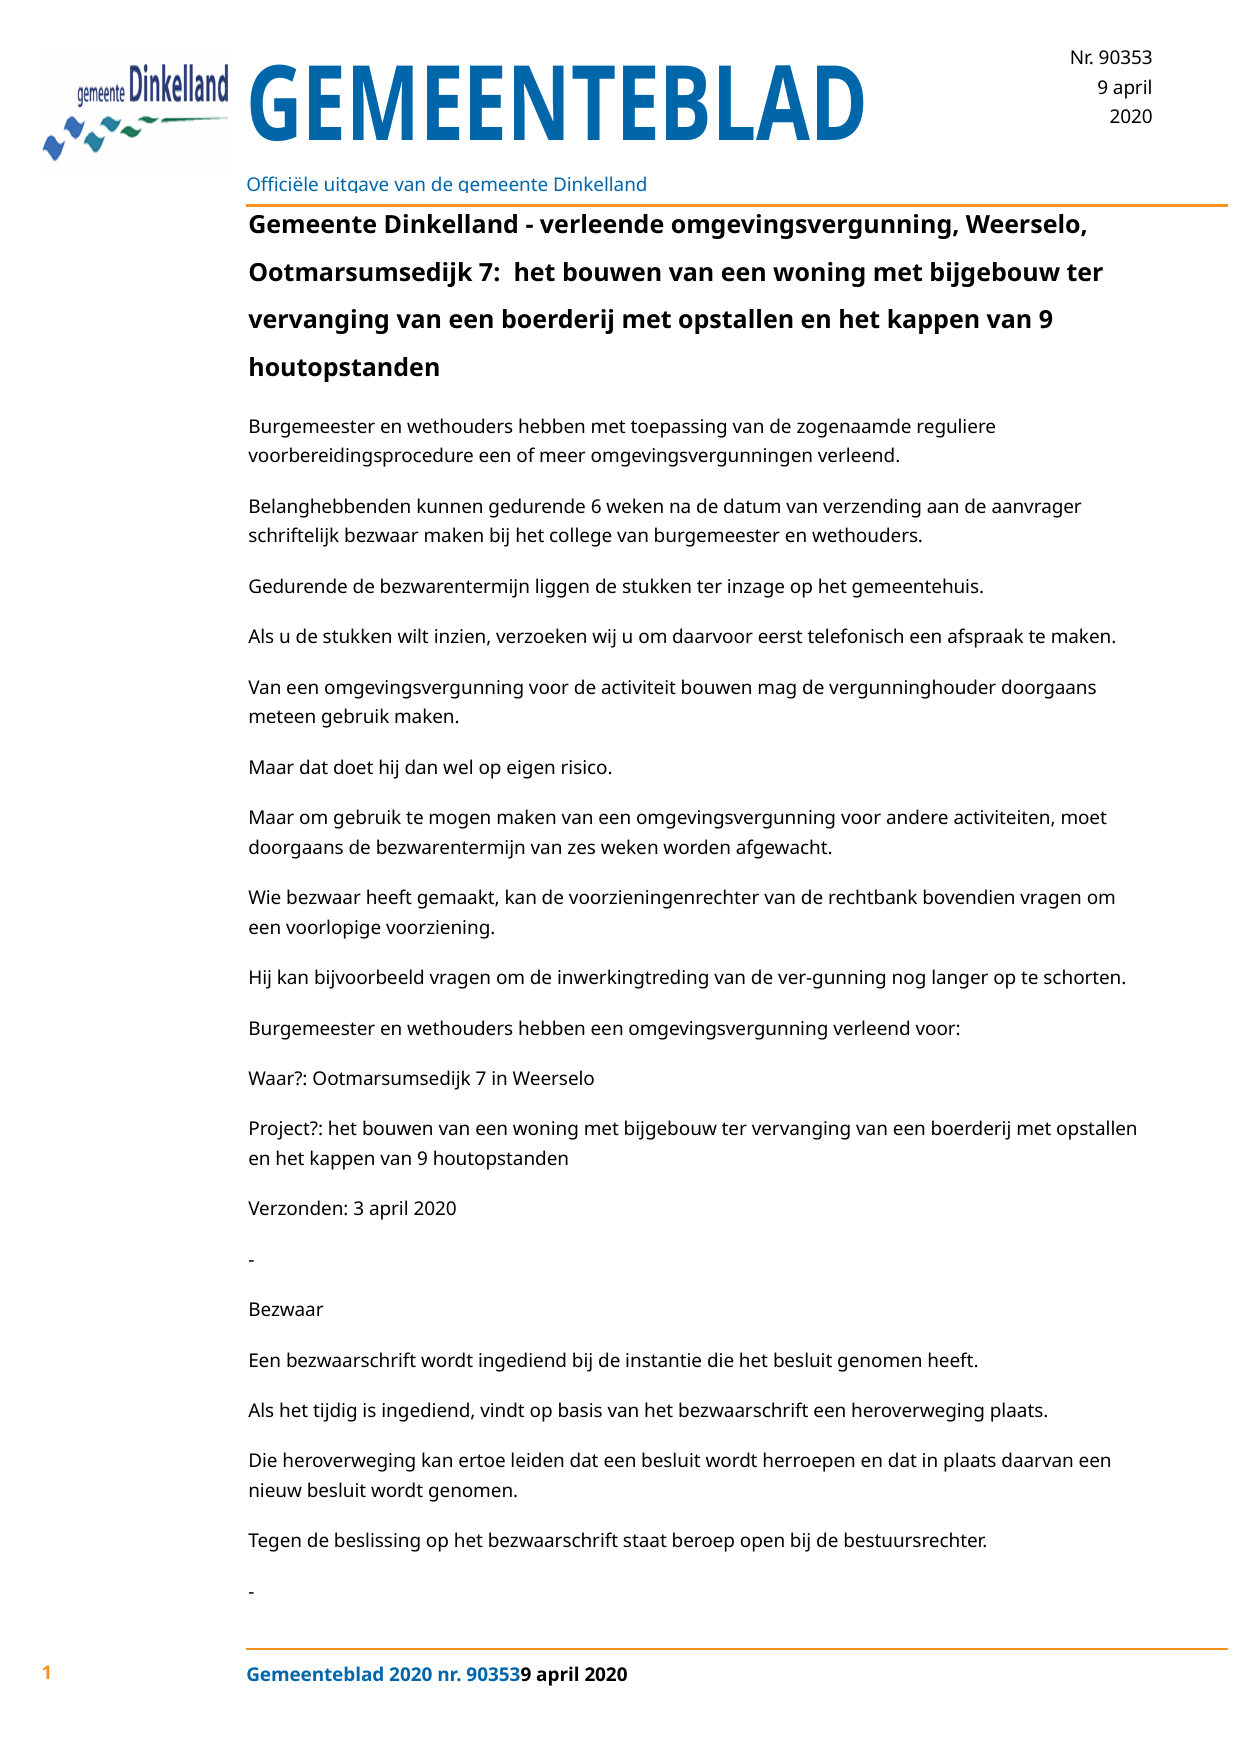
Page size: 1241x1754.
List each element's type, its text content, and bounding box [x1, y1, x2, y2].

text Maar dat doet hij dan wel op eigen risico. [248, 754, 1152, 780]
text Een bezwaarschrift wordt ingediend bij de instantie die het besluit genomen heeft. [248, 1347, 1152, 1373]
text Project?: het bouwen van een woning met bijgebouw ter vervanging van een boerderij met opstallen en het kappen van 9 houtopstanden [248, 1116, 1152, 1171]
text Tegen de beslissing op het bezwaarschrift staat beroep open bij de bestuursrechter. [248, 1528, 1152, 1553]
text Verzonden: 3 april 2020 [248, 1196, 1152, 1221]
text Wie bezwaar heeft gemaakt, kan de voorzieningenrechter van de rechtbank bovendien vragen om een voorlopige voorziening. [248, 884, 1152, 940]
text Als het tijdig is ingediend, vindt op basis van het bezwaarschrift een heroverweging plaats. [248, 1397, 1152, 1423]
text Waar?: Ootmarsumsedijk 7 in Weerselo [248, 1065, 1152, 1091]
text - [248, 1246, 1152, 1272]
text - [248, 1578, 1152, 1604]
text Die heroverweging kan ertoe leiden dat een besluit wordt herroepen en dat in plaats daarvan een nieuw besluit wordt genomen. [248, 1448, 1152, 1503]
text Burgemeester en wethouders hebben met toepassing van de zogenaamde reguliere voorbereidingsprocedure een of meer omgevingsvergunningen verleend. [248, 413, 1152, 468]
text Gedurende de bezwarentermijn liggen de stukken ter inzage op het gemeentehuis. [248, 573, 1152, 599]
picture [41, 47, 231, 172]
text Belanghebbenden kunnen gedurende 6 weken na de datum van verzending aan de aanvrager schriftelijk bezwaar maken bij het college van burgemeester en wethouders. [248, 493, 1152, 548]
text Als u de stukken wilt inzien, verzoeken wij u om daarvoor eerst telefonisch een afspraak te maken. [248, 623, 1152, 649]
text Bezwaar [248, 1296, 1152, 1322]
text Hij kan bijvoorbeeld vragen om de inwerkingtreding van de ver-gunning nog langer op te schorten. [248, 964, 1152, 990]
text Burgemeester en wethouders hebben een omgevingsvergunning verleend voor: [248, 1015, 1152, 1041]
text Van een omgevingsvergunning voor de activiteit bouwen mag de vergunninghouder doorgaans meteen gebruik maken. [248, 674, 1152, 729]
text Gemeente Dinkelland - verleende omgevingsvergunning, Weerselo, Ootmarsumsedijk 7: het bouwen van een woning met bijgebouw ter vervanging van een boerderij met opstallen en het kappen van 9 houtopstanden [248, 207, 1152, 384]
text Maar om gebruik te mogen maken van een omgevingsvergunning voor andere activiteiten, moet doorgaans de bezwarentermijn van zes weken worden afgewacht. [248, 804, 1152, 860]
